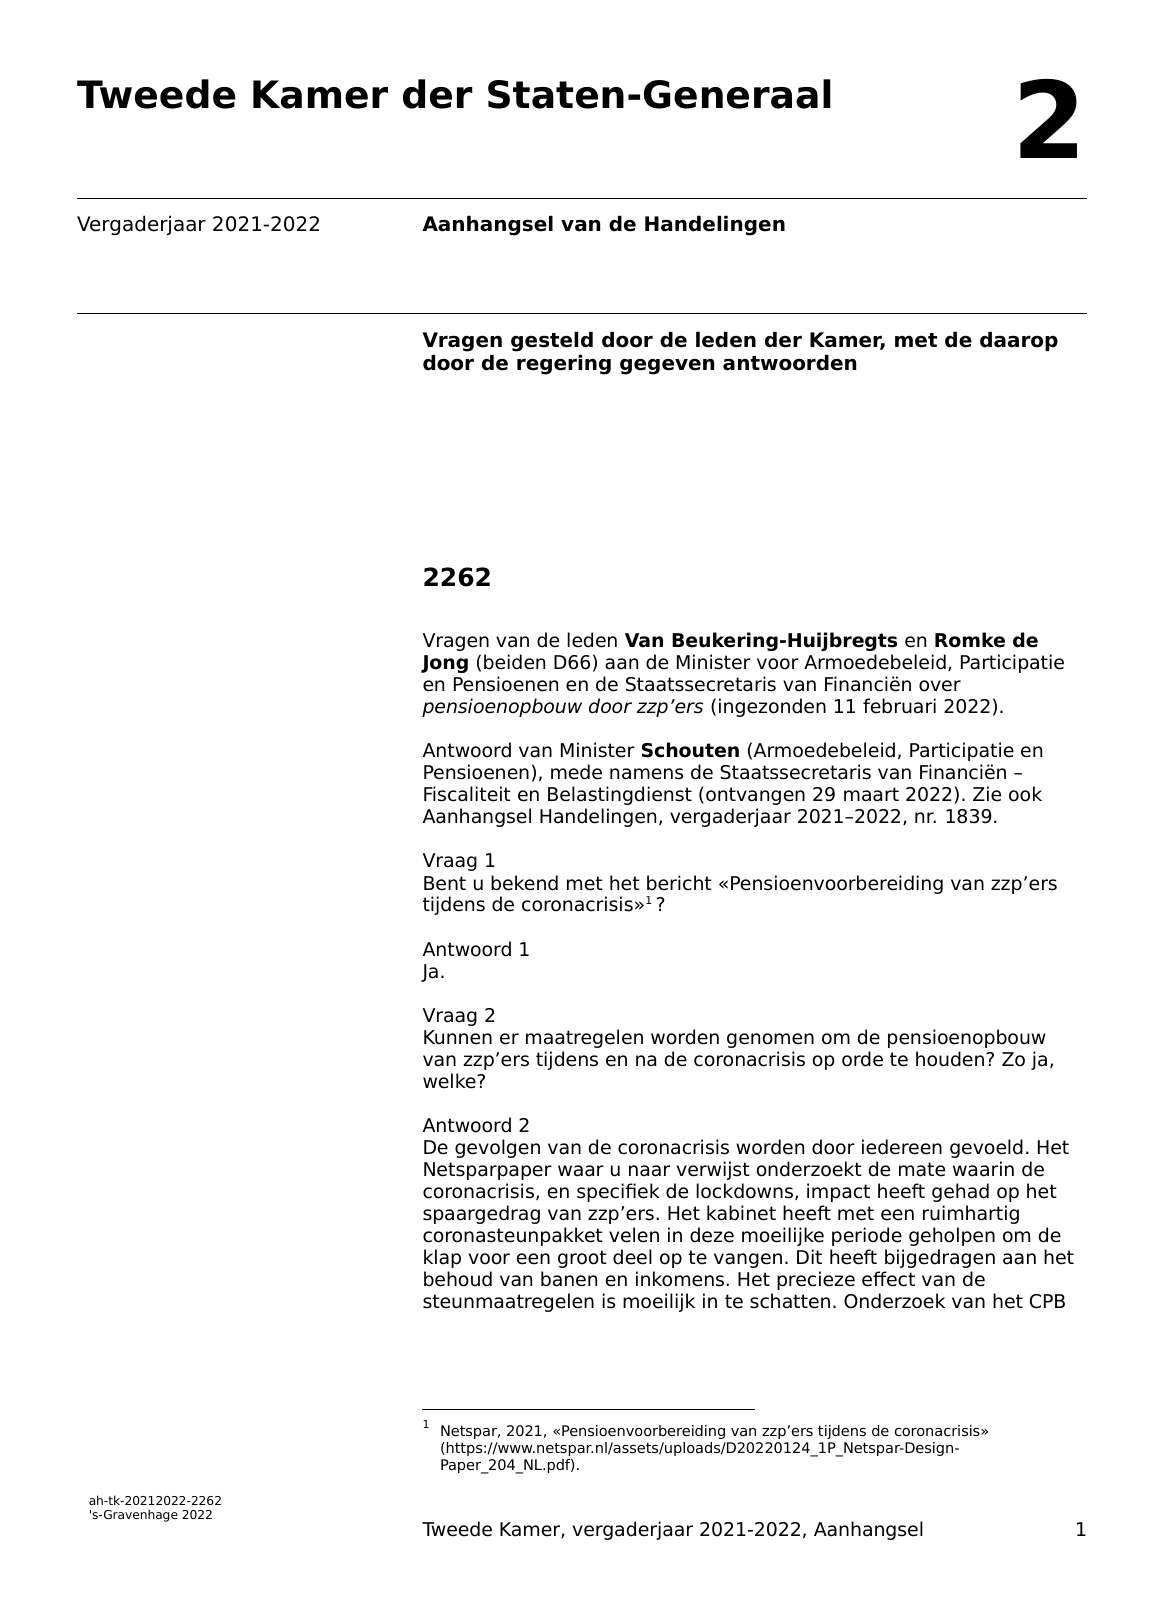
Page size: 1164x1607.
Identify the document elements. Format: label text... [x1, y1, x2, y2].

table_cell [77, 314, 422, 375]
text Bent u bekend met het bericht «Pensioenvoorbereiding van zzp’ers tijdens de coronacrisis»? [422, 872, 1087, 916]
text Vraag 1 [422, 850, 1087, 872]
text Antwoord 1 [422, 938, 1087, 961]
text De gevolgen van de coronacrisis worden door iedereen gevoeld. Het Netsparpaper waar u naar verwijst onderzoekt de mate waarin de coronacrisis, en specifiek de lockdowns, impact heeft gehad op het spaargedrag van zzp’ers. Het kabinet heeft met een ruimhartig coronasteunpakket velen in deze moeilijke periode geholpen om de klap voor een groot deel op te vangen. Dit heeft bijgedragen aan het behoud van banen en inkomens. Het precieze effect van de steunmaatregelen is moeilijk in te schatten. Onderzoek van het CPB [422, 1137, 1087, 1313]
text ah-tk-20212022-2262 [88, 1494, 323, 1508]
text Netspar, 2021, «Pensioenvoorbereiding van zzp’ers tijdens de coronacrisis» (https://www.netspar.nl/assets/uploads/D20220124_1P_Netspar-Design-Paper_204_NL.pdf). [422, 1418, 1087, 1474]
table_header 2 [886, 59, 1087, 198]
text Kunnen er maatregelen worden genomen om de pensioenopbouw van zzp’ers tijdens en na de coronacrisis op orde te houden? Zo ja, welke? [422, 1027, 1087, 1093]
text Antwoord van Minister Schouten (Armoedebeleid, Participatie en Pensioenen), mede namens de Staatssecretaris van Financiën – Fiscaliteit en Belastingdienst (ontvangen 29 maart 2022). Zie ook Aanhangsel Handelingen, vergaderjaar 2021–2022, nr. 1839. [422, 740, 1087, 828]
text Vragen van de leden Van Beukering-Huijbregts en Romke de Jong (beiden D66) aan de Minister voor Armoedebeleid, Participatie en Pensioenen en de Staatssecretaris van Financiën over pensioenopbouw door zzp’ers (ingezonden 11 februari 2022). [422, 630, 1087, 718]
text Antwoord 2 [422, 1115, 1087, 1137]
table_cell Aanhangsel van de Handelingen [422, 199, 1087, 313]
table_cell Vragen gesteld door de leden der Kamer, met de daarop door de regering gegeven antwoorden [422, 314, 1087, 375]
text Vraag 2 [422, 1005, 1087, 1027]
text 2262 [422, 563, 1087, 592]
text 's-Gravenhage 2022 [88, 1508, 323, 1522]
table_cell Vergaderjaar 2021-2022 [77, 199, 422, 313]
text Ja. [422, 961, 1087, 982]
table_header Tweede Kamer der Staten-Generaal [77, 59, 886, 198]
